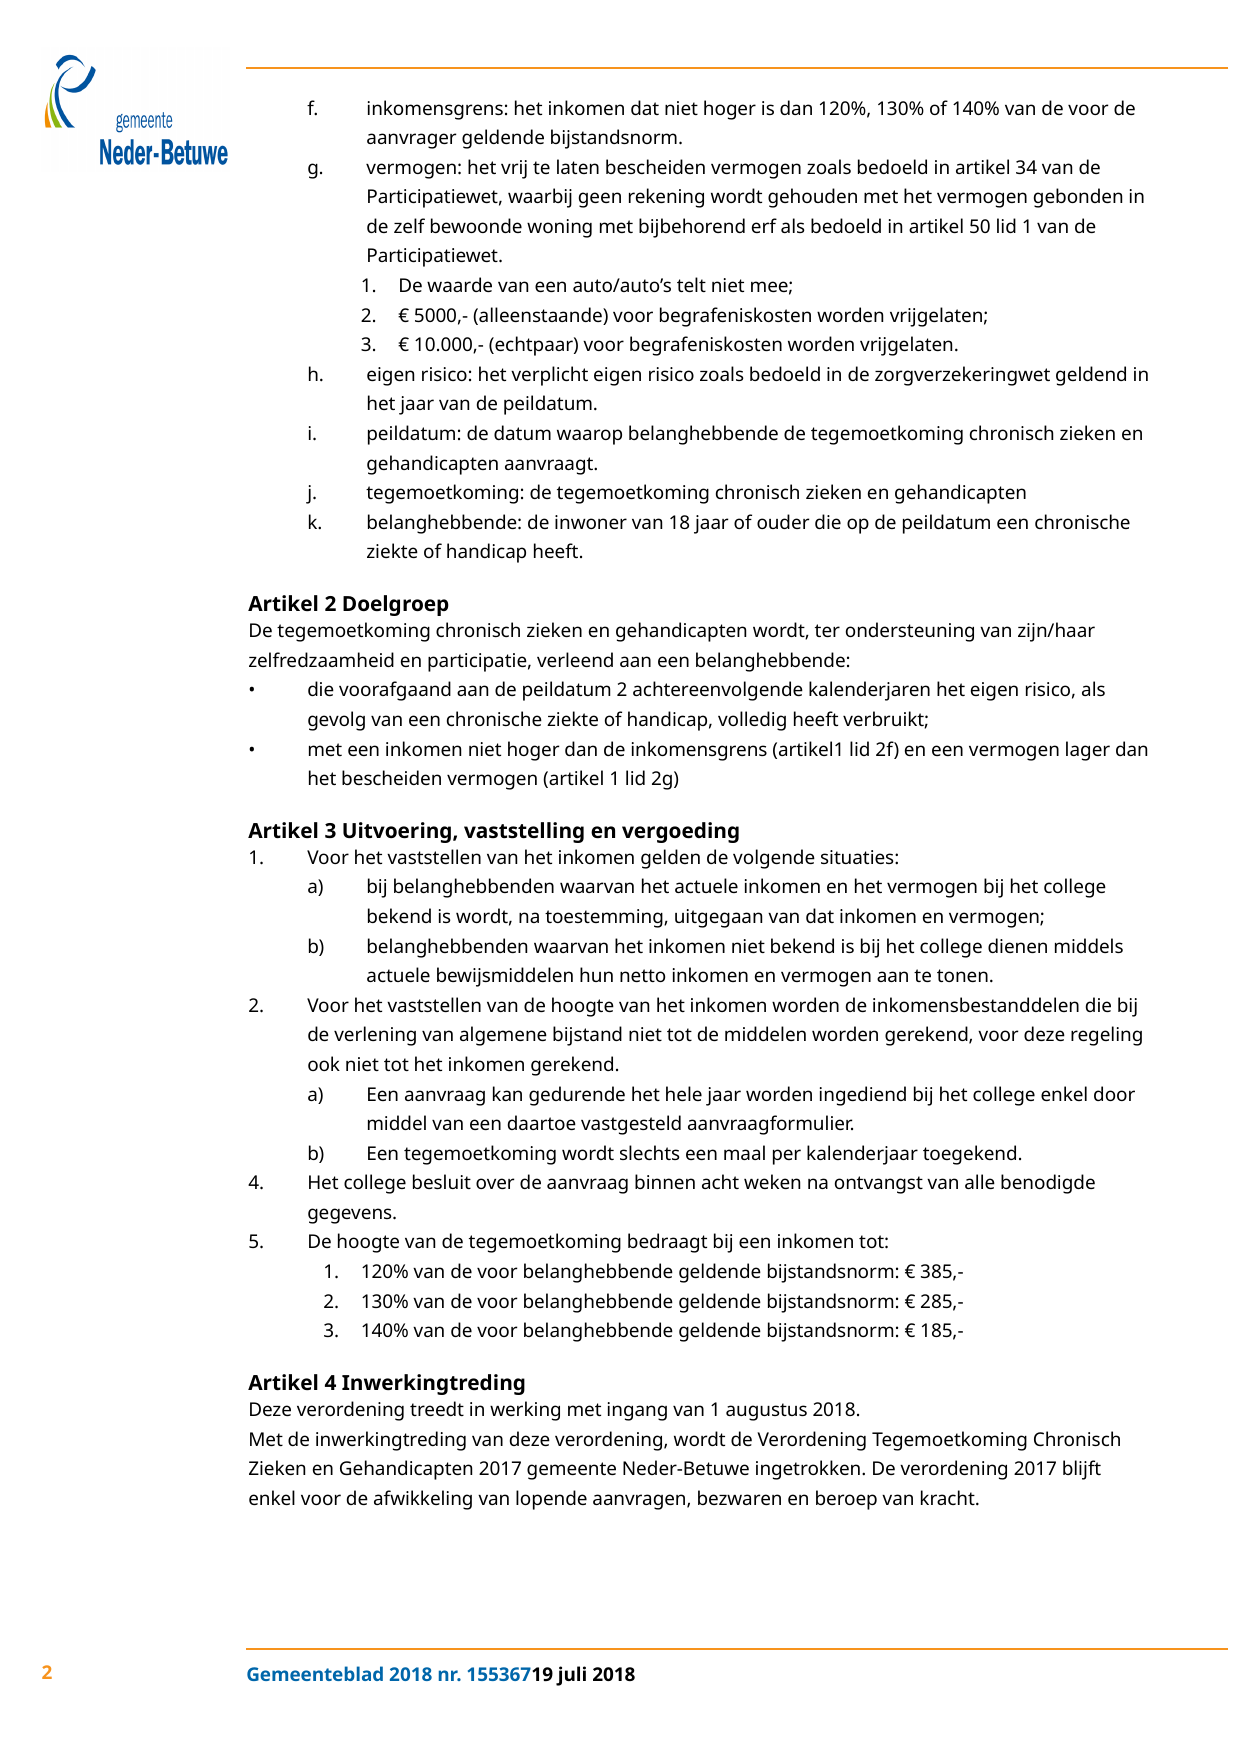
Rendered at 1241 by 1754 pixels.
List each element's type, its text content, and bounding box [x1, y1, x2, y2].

list vermogen: het vrij te laten bescheiden vermogen zoals bedoeld in artikel 34 van de Participatiewet, waarbij geen rekening wordt gehouden met het vermogen gebonden in de zelf bewoonde woning met bijbehorend erf als bedoeld in artikel 50 lid 1 van de Participatiewet. [307, 154, 1152, 268]
list inkomensgrens: het inkomen dat niet hoger is dan 120%, 130% of 140% van de voor de aanvrager geldende bijstandsnorm. [307, 95, 1152, 150]
list Een aanvraag kan gedurende het hele jaar worden ingediend bij het college enkel door middel van een daartoe vastgesteld aanvraagformulier. [307, 1081, 1152, 1136]
text Deze verordening treedt in werking met ingang van 1 augustus 2018. [248, 1396, 1152, 1422]
list € 5000,- (alleenstaande) voor begrafeniskosten worden vrijgelaten; [361, 302, 1152, 328]
list peildatum: de datum waarop belanghebbende de tegemoetkoming chronisch zieken en gehandicapten aanvraagt. [307, 420, 1152, 476]
picture [41, 47, 231, 172]
list belanghebbenden waarvan het inkomen niet bekend is bij het college dienen middels actuele bewijsmiddelen hun netto inkomen en vermogen aan te tonen. [307, 933, 1152, 988]
list bij belanghebbenden waarvan het actuele inkomen en het vermogen bij het college bekend is wordt, na toestemming, uitgegaan van dat inkomen en vermogen; [307, 874, 1152, 929]
list Het college besluit over de aanvraag binnen acht weken na ontvangst van alle benodigde gegevens. [248, 1169, 1152, 1225]
list 130% van de voor belanghebbende geldende bijstandsnorm: € 285,- [323, 1288, 1152, 1314]
list tegemoetkoming: de tegemoetkoming chronisch zieken en gehandicapten [307, 479, 1152, 505]
text Artikel 3 Uitvoering, vaststelling en vergoeding [248, 816, 1152, 844]
text Artikel 4 Inwerkingtreding [248, 1368, 1152, 1396]
text Artikel 2 Doelgroep [248, 589, 1152, 617]
list 140% van de voor belanghebbende geldende bijstandsnorm: € 185,- [323, 1317, 1152, 1343]
list Voor het vaststellen van het inkomen gelden de volgende situaties: [248, 844, 1152, 870]
text De tegemoetkoming chronisch zieken en gehandicapten wordt, ter ondersteuning van zijn/haar zelfredzaamheid en participatie, verleend aan een belanghebbende: [248, 617, 1152, 673]
list € 10.000,- (echtpaar) voor begrafeniskosten worden vrijgelaten. [361, 331, 1152, 357]
list eigen risico: het verplicht eigen risico zoals bedoeld in de zorgverzekeringwet geldend in het jaar van de peildatum. [307, 361, 1152, 416]
list Een tegemoetkoming wordt slechts een maal per kalenderjaar toegekend. [307, 1140, 1152, 1166]
list 120% van de voor belanghebbende geldende bijstandsnorm: € 385,- [323, 1258, 1152, 1284]
list met een inkomen niet hoger dan de inkomensgrens (artikel1 lid 2f) en een vermogen lager dan het bescheiden vermogen (artikel 1 lid 2g) [248, 736, 1152, 791]
list De waarde van een auto/auto’s telt niet mee; [361, 272, 1152, 298]
list De hoogte van de tegemoetkoming bedraagt bij een inkomen tot: [248, 1229, 1152, 1254]
list die voorafgaand aan de peildatum 2 achtereenvolgende kalenderjaren het eigen risico, als gevolg van een chronische ziekte of handicap, volledig heeft verbruikt; [248, 677, 1152, 732]
list belanghebbende: de inwoner van 18 jaar of ouder die op de peildatum een chronische ziekte of handicap heeft. [307, 509, 1152, 564]
text Met de inwerkingtreding van deze verordening, wordt de Verordening Tegemoetkoming Chronisch Zieken en Gehandicapten 2017 gemeente Neder-Betuwe ingetrokken. De verordening 2017 blijft enkel voor de afwikkeling van lopende aanvragen, bezwaren en beroep van kracht. [248, 1426, 1152, 1511]
list Voor het vaststellen van de hoogte van het inkomen worden de inkomensbestanddelen die bij de verlening van algemene bijstand niet tot de middelen worden gerekend, voor deze regeling ook niet tot het inkomen gerekend. [248, 992, 1152, 1077]
